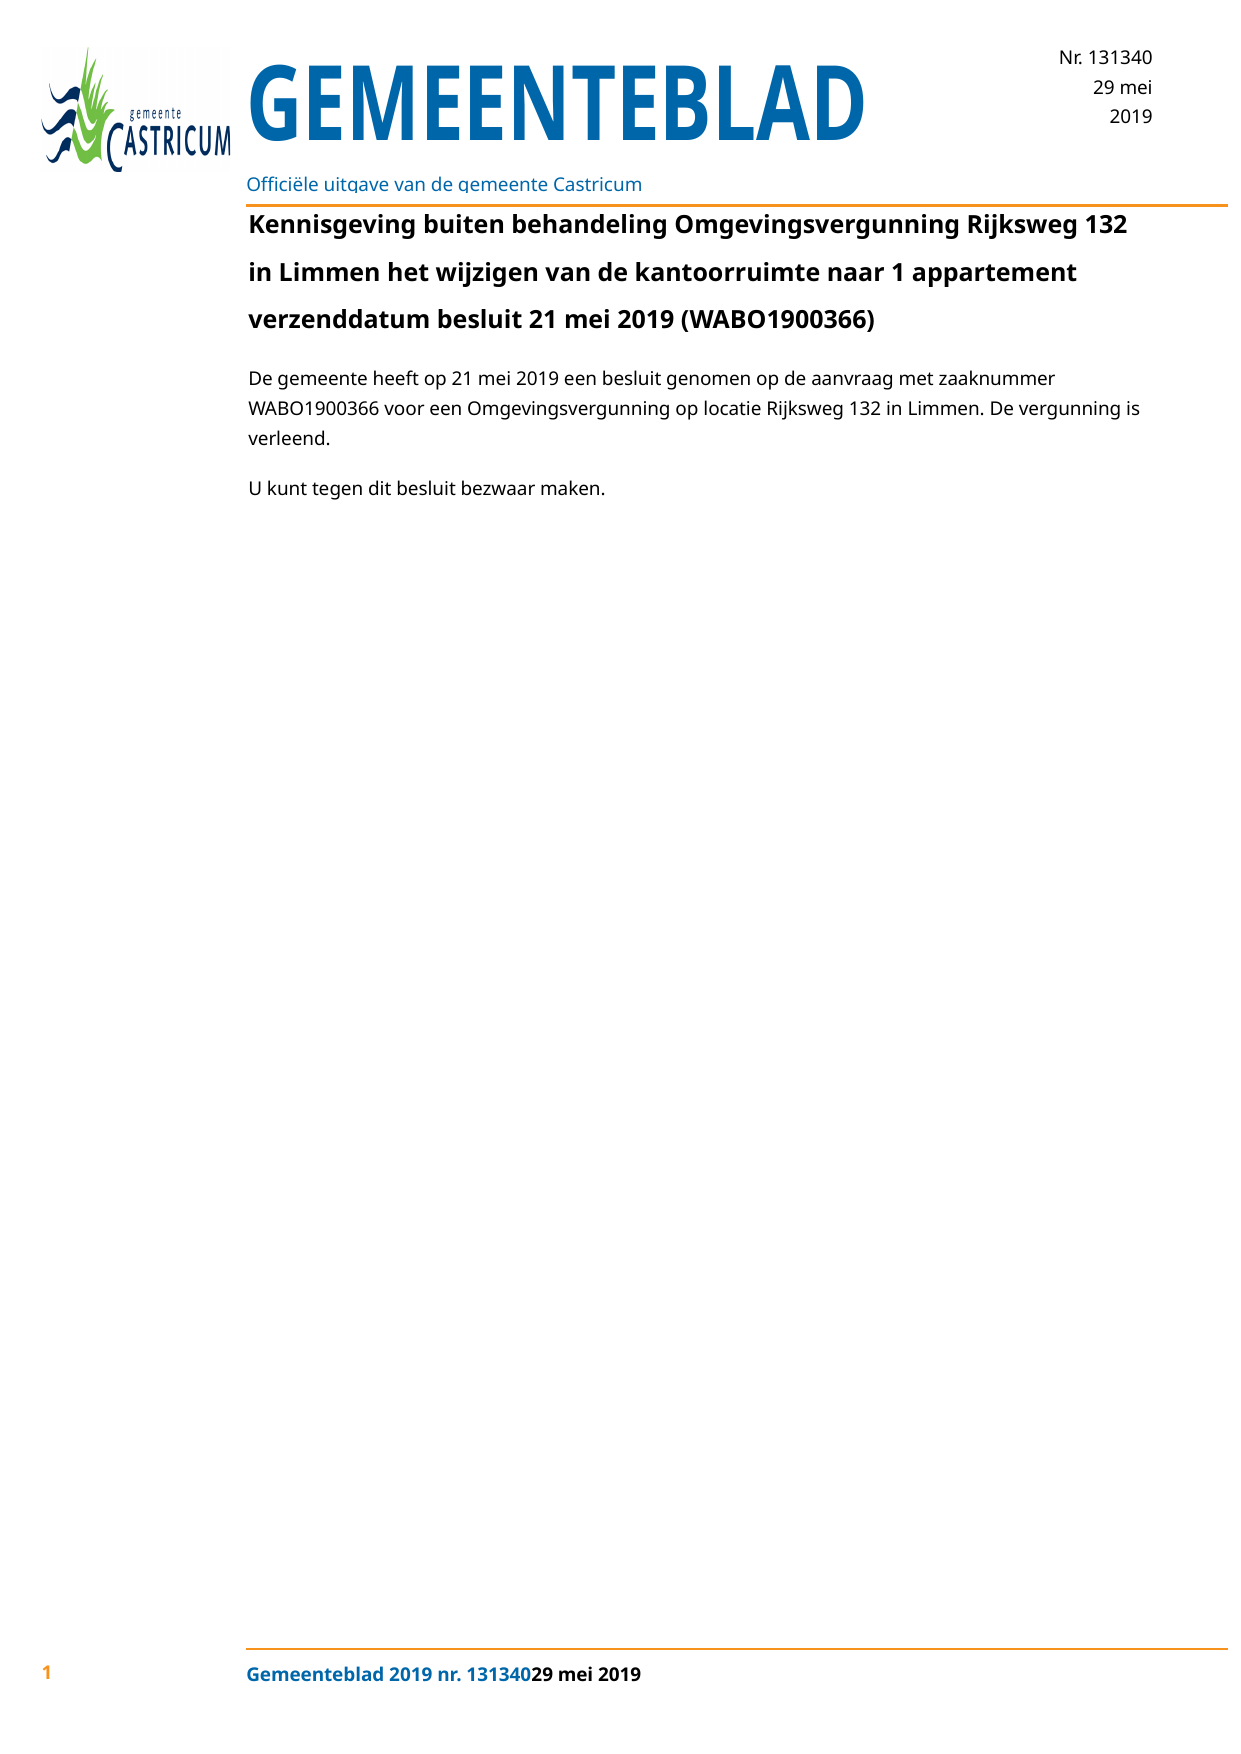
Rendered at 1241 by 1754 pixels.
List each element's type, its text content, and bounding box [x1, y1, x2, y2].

text U kunt tegen dit besluit bezwaar maken. [248, 475, 1152, 501]
text Kennisgeving buiten behandeling Omgevingsvergunning Rijksweg 132 in Limmen het wijzigen van de kantoorruimte naar 1 appartement verzenddatum besluit 21 mei 2019 (WABO1900366) [248, 207, 1152, 336]
text De gemeente heeft op 21 mei 2019 een besluit genomen op de aanvraag met zaaknummer WABO1900366 voor een Omgevingsvergunning op locatie Rijksweg 132 in Limmen. De vergunning is verleend. [248, 366, 1152, 450]
picture [41, 47, 231, 172]
